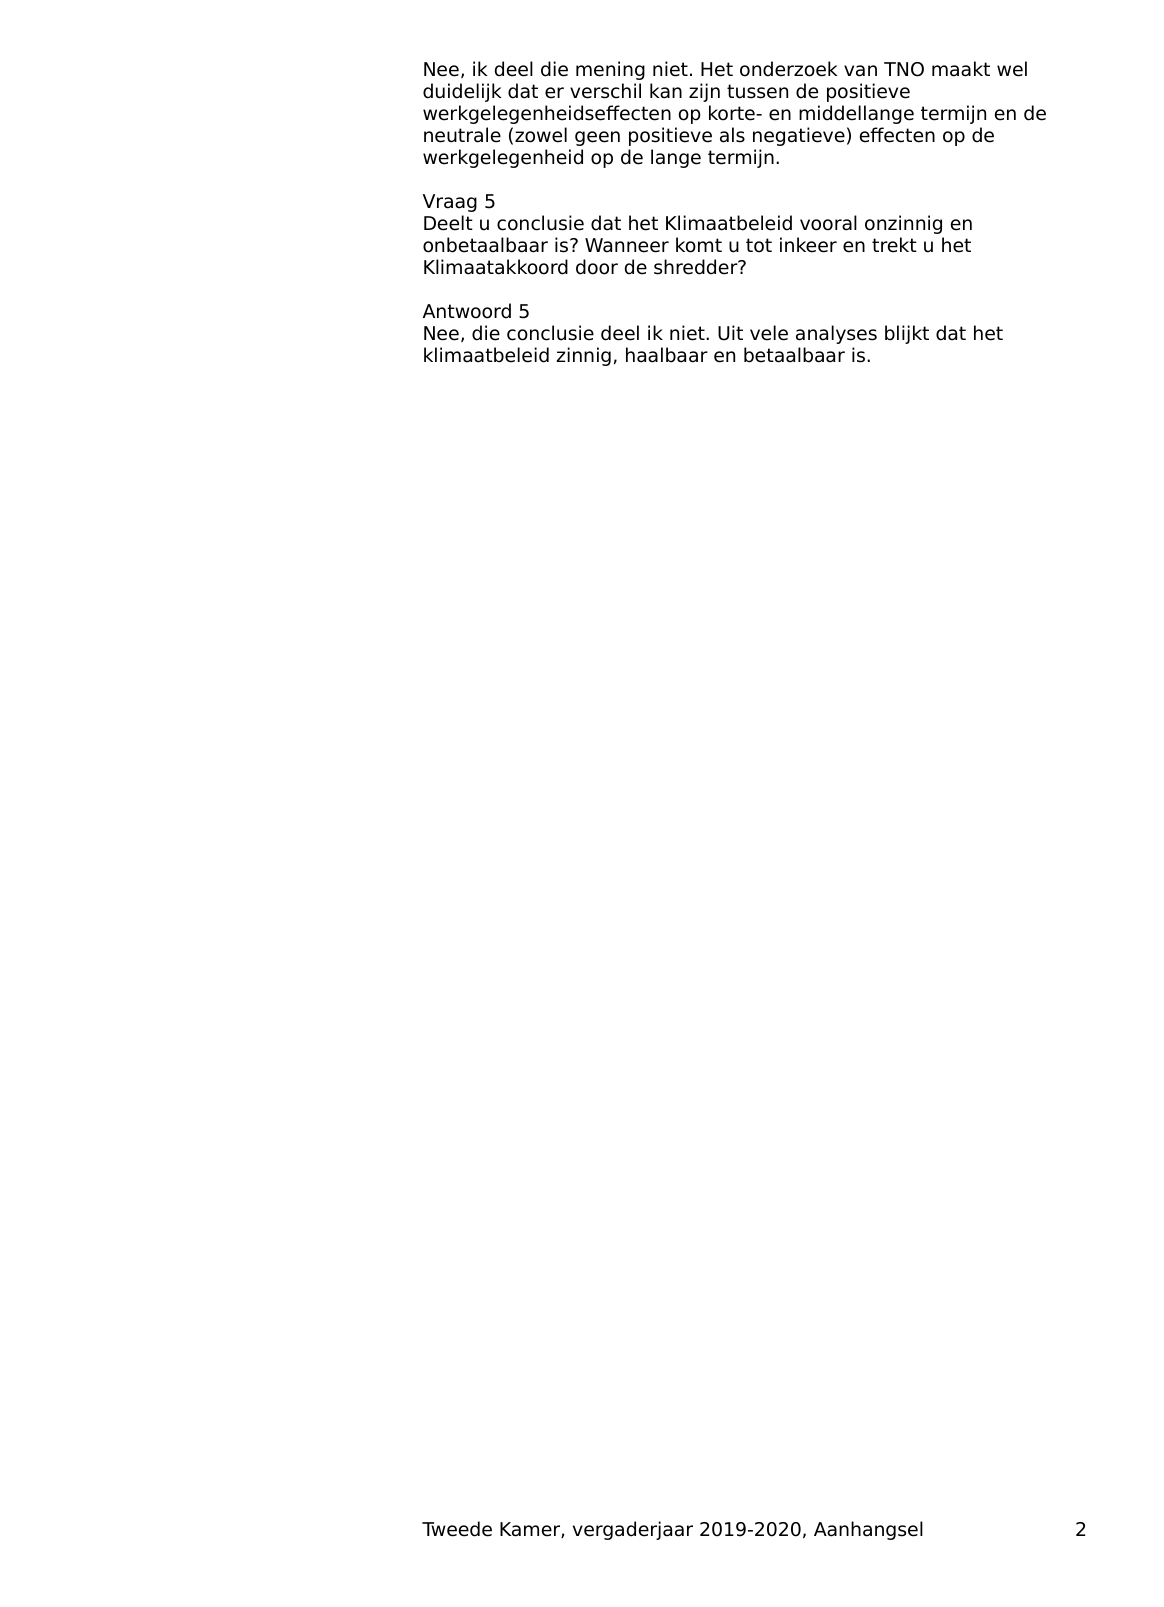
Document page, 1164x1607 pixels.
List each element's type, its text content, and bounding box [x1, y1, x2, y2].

text Deelt u conclusie dat het Klimaatbeleid vooral onzinnig en onbetaalbaar is? Wanneer komt u tot inkeer en trekt u het Klimaatakkoord door de shredder? [422, 213, 1087, 279]
text Nee, ik deel die mening niet. Het onderzoek van TNO maakt wel duidelijk dat er verschil kan zijn tussen de positieve werkgelegenheidseffecten op korte- en middellange termijn en de neutrale (zowel geen positieve als negatieve) effecten op de werkgelegenheid op de lange termijn. [422, 59, 1087, 169]
text Vraag 5 [422, 191, 1087, 213]
text Nee, die conclusie deel ik niet. Uit vele analyses blijkt dat het klimaatbeleid zinnig, haalbaar en betaalbaar is. [422, 323, 1087, 367]
text Antwoord 5 [422, 301, 1087, 323]
